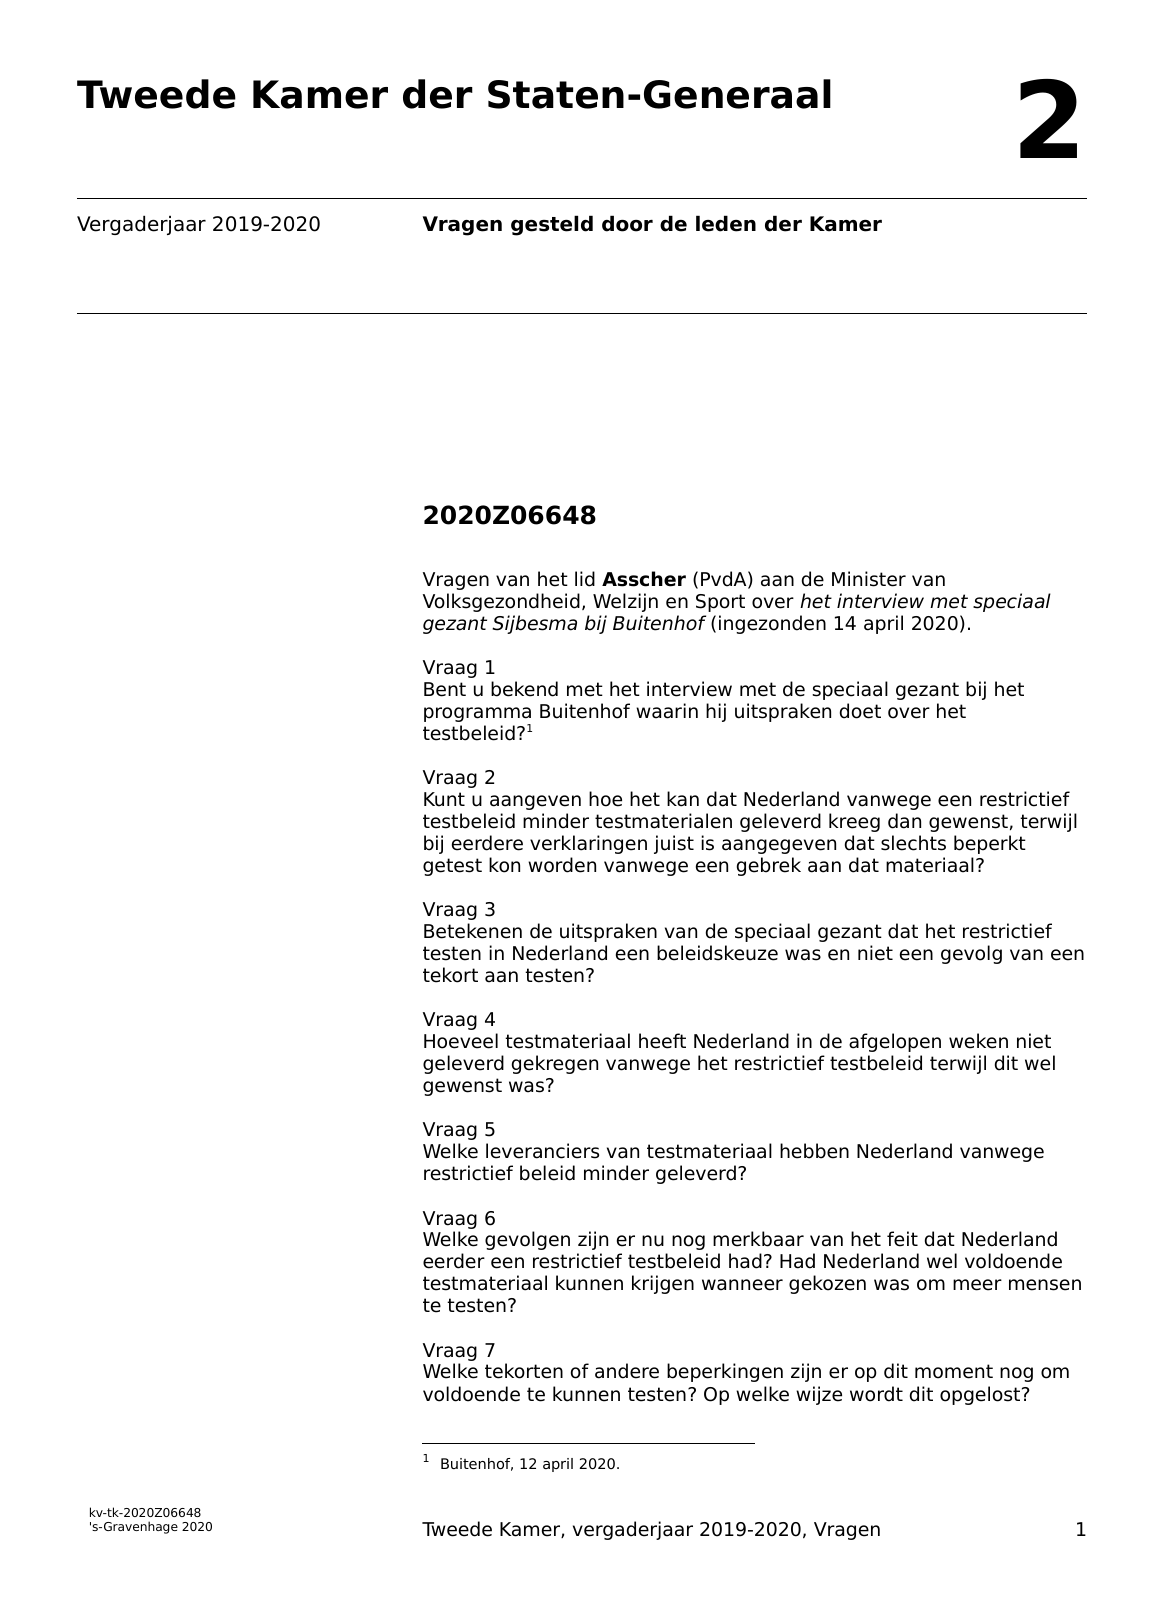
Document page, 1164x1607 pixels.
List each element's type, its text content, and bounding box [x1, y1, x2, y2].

text Vraag 7 [422, 1339, 1087, 1361]
table_cell Vragen gesteld door de leden der Kamer [422, 199, 1087, 313]
text Vraag 3 [422, 899, 1087, 921]
text Welke leveranciers van testmateriaal hebben Nederland vanwege restrictief beleid minder geleverd? [422, 1141, 1087, 1185]
text Welke tekorten of andere beperkingen zijn er op dit moment nog om voldoende te kunnen testen? Op welke wijze wordt dit opgelost? [422, 1361, 1087, 1405]
table_header 2 [886, 59, 1087, 198]
text Vragen van het lid Asscher (PvdA) aan de Minister van Volksgezondheid, Welzijn en Sport over het interview met speciaal gezant Sijbesma bij Buitenhof (ingezonden 14 april 2020). [422, 569, 1087, 635]
text kv-tk-2020Z06648 [88, 1506, 323, 1520]
text Kunt u aangeven hoe het kan dat Nederland vanwege een restrictief testbeleid minder testmaterialen geleverd kreeg dan gewenst, terwijl bij eerdere verklaringen juist is aangegeven dat slechts beperkt getest kon worden vanwege een gebrek aan dat materiaal? [422, 789, 1087, 877]
text Vraag 6 [422, 1207, 1087, 1229]
text 2020Z06648 [422, 501, 1087, 531]
text Vraag 2 [422, 767, 1087, 789]
text Hoeveel testmateriaal heeft Nederland in de afgelopen weken niet geleverd gekregen vanwege het restrictief testbeleid terwijl dit wel gewenst was? [422, 1031, 1087, 1097]
text Vraag 4 [422, 1009, 1087, 1031]
text Welke gevolgen zijn er nu nog merkbaar van het feit dat Nederland eerder een restrictief testbeleid had? Had Nederland wel voldoende testmateriaal kunnen krijgen wanneer gekozen was om meer mensen te testen? [422, 1229, 1087, 1317]
table_cell Vergaderjaar 2019-2020 [77, 199, 422, 313]
text Buitenhof, 12 april 2020. [422, 1452, 1087, 1474]
text 's-Gravenhage 2020 [88, 1520, 323, 1534]
table_header Tweede Kamer der Staten-Generaal [77, 59, 886, 198]
text Bent u bekend met het interview met de speciaal gezant bij het programma Buitenhof waarin hij uitspraken doet over het testbeleid? [422, 679, 1087, 745]
text Vraag 5 [422, 1119, 1087, 1141]
text Vraag 1 [422, 657, 1087, 679]
text Betekenen de uitspraken van de speciaal gezant dat het restrictief testen in Nederland een beleidskeuze was en niet een gevolg van een tekort aan testen? [422, 921, 1087, 987]
